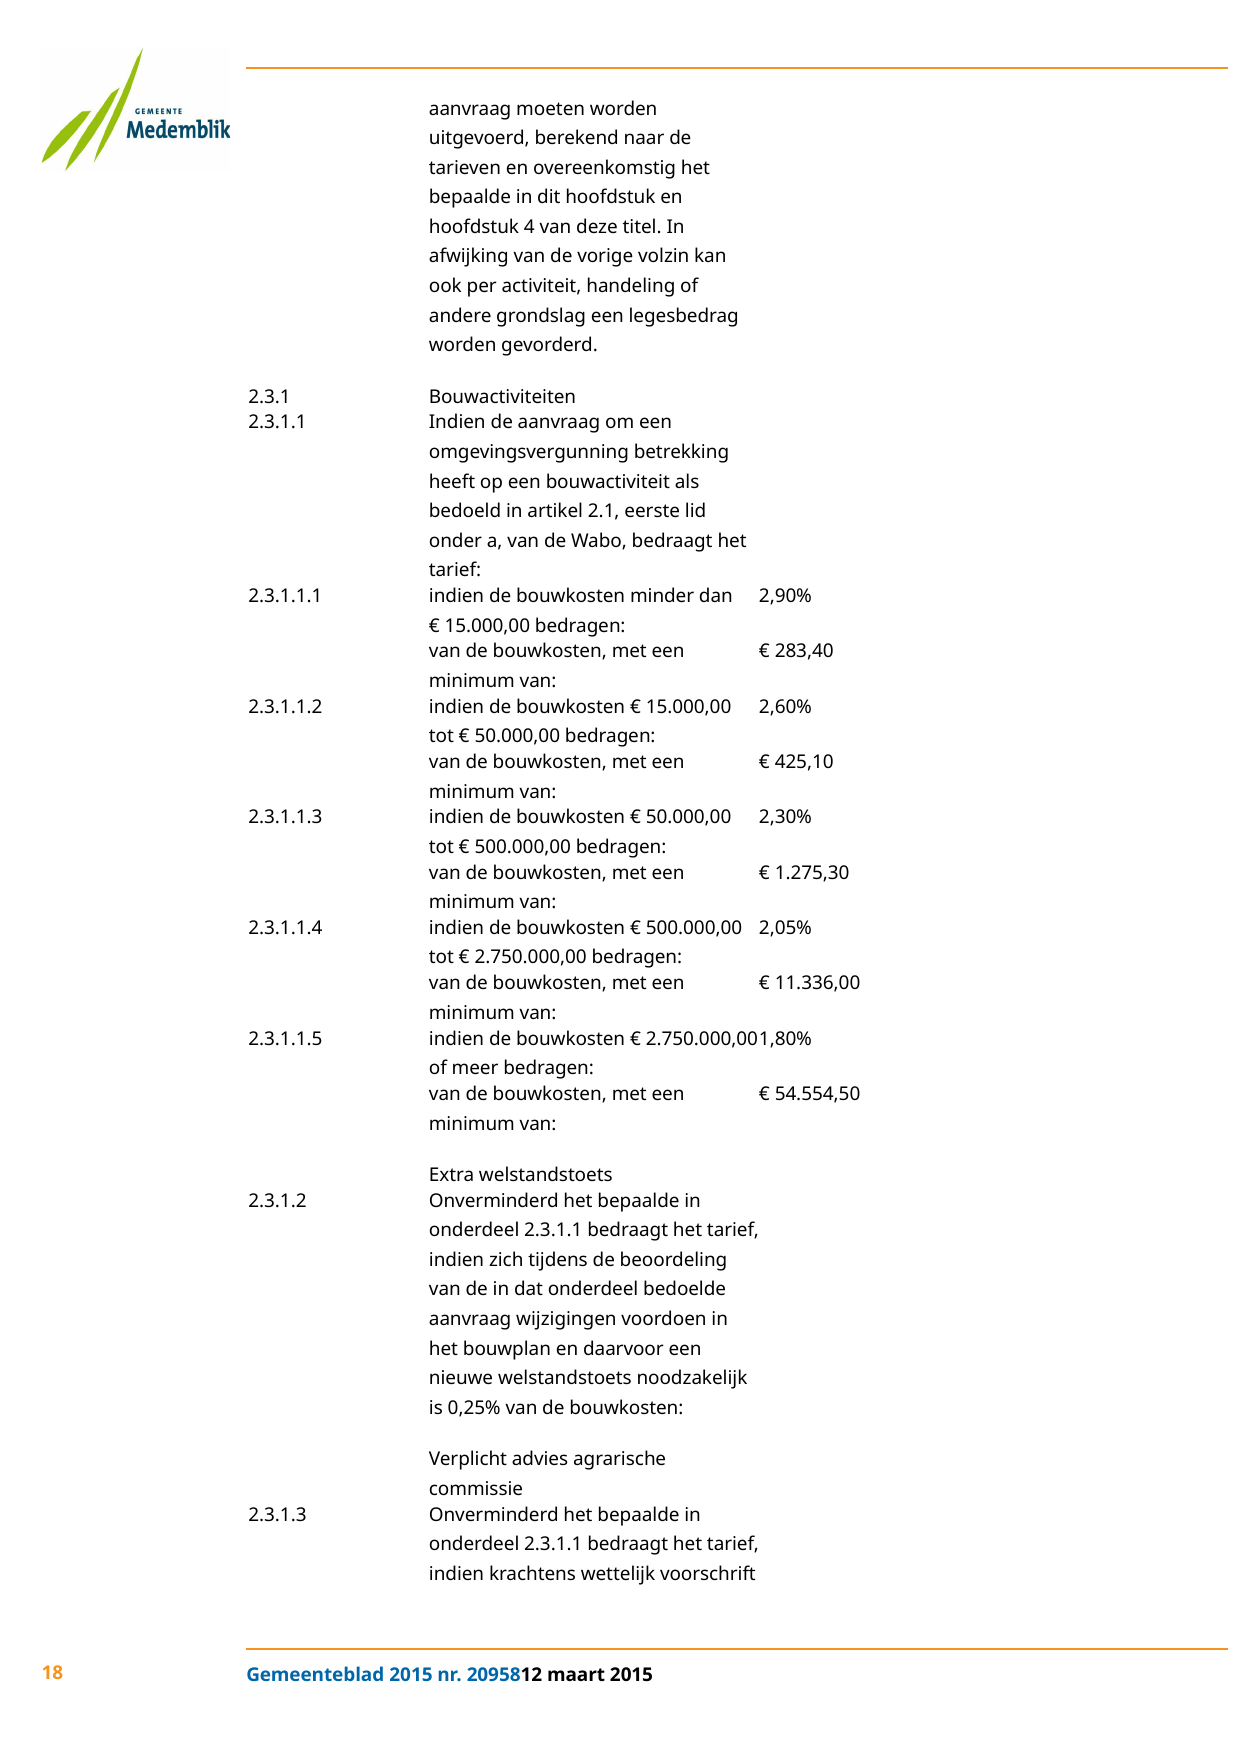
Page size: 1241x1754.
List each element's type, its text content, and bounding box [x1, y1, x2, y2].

table_cell [939, 693, 1152, 748]
table_cell 2.3.1.1.3 [248, 804, 429, 859]
table_cell [939, 582, 1152, 638]
table_cell [248, 748, 429, 803]
table_cell 2.3.1.1.2 [248, 693, 429, 748]
table_cell 2,90% [759, 582, 939, 638]
table_cell [248, 95, 429, 357]
table_cell [429, 357, 759, 383]
table_cell Indien de aanvraag om een omgevingsvergunning betrekking heeft op een bouwactiviteit als bedoeld in artikel 2.1, eerste lid onder a, van de Wabo, bedraagt het tarief: [429, 409, 759, 582]
table_cell indien de bouwkosten € 500.000,00 tot € 2.750.000,00 bedragen: [429, 914, 759, 969]
table_cell Extra welstandstoets [429, 1161, 759, 1187]
table_cell [939, 1025, 1152, 1080]
table_cell [759, 409, 939, 582]
table_cell Onverminderd het bepaalde in onderdeel 2.3.1.1 bedraagt het tarief, indien krachtens wettelijk voorschrift [429, 1501, 759, 1586]
table_cell € 425,10 [759, 748, 939, 803]
table_cell indien de bouwkosten € 50.000,00 tot € 500.000,00 bedragen: [429, 804, 759, 859]
table_cell [939, 409, 1152, 582]
table_cell [939, 1420, 1152, 1445]
table_cell [939, 1080, 1152, 1135]
table_cell 2.3.1.2 [248, 1187, 429, 1420]
table_cell van de bouwkosten, met een minimum van: [429, 638, 759, 693]
table_cell [939, 970, 1152, 1025]
table_cell Bouwactiviteiten [429, 383, 759, 409]
table_cell [939, 357, 1152, 383]
table_cell [248, 357, 429, 383]
table_cell [939, 859, 1152, 914]
table_cell indien de bouwkosten minder dan € 15.000,00 bedragen: [429, 582, 759, 638]
table_cell [248, 1135, 429, 1161]
table_cell van de bouwkosten, met een minimum van: [429, 748, 759, 803]
table_cell 2,30% [759, 804, 939, 859]
table_cell [939, 1501, 1152, 1586]
table_cell 1,80% [759, 1025, 939, 1080]
table_cell [939, 638, 1152, 693]
table_cell [939, 1135, 1152, 1161]
table_cell [939, 1187, 1152, 1420]
table_cell [248, 1420, 429, 1445]
table_cell [759, 1501, 939, 1586]
table_cell [759, 1445, 939, 1501]
table_cell [248, 1080, 429, 1135]
table_cell [248, 1161, 429, 1187]
table_cell [939, 804, 1152, 859]
table_cell [429, 1420, 759, 1445]
table_cell [759, 1161, 939, 1187]
table_cell [759, 383, 939, 409]
table_cell € 1.275,30 [759, 859, 939, 914]
table_cell 2.3.1.3 [248, 1501, 429, 1586]
table_cell 2.3.1.1.4 [248, 914, 429, 969]
table_cell [939, 914, 1152, 969]
table_cell 2.3.1.1 [248, 409, 429, 582]
table_cell € 11.336,00 [759, 970, 939, 1025]
table_cell [429, 1135, 759, 1161]
table_cell [759, 95, 939, 357]
table_cell indien de bouwkosten € 2.750.000,00 of meer bedragen: [429, 1025, 759, 1080]
table_cell [939, 383, 1152, 409]
table_cell [248, 859, 429, 914]
table_cell 2,60% [759, 693, 939, 748]
table_cell aanvraag moeten worden uitgevoerd, berekend naar de tarieven en overeenkomstig het bepaalde in dit hoofdstuk en hoofdstuk 4 van deze titel. In afwijking van de vorige volzin kan ook per activiteit, handeling of andere grondslag een legesbedrag worden gevorderd. [429, 95, 759, 357]
table_cell [248, 970, 429, 1025]
table_cell [939, 1445, 1152, 1501]
table_cell [759, 357, 939, 383]
table_cell 2.3.1.1.5 [248, 1025, 429, 1080]
table_cell [759, 1187, 939, 1420]
table_cell [248, 638, 429, 693]
table_cell [939, 1161, 1152, 1187]
table_cell van de bouwkosten, met een minimum van: [429, 1080, 759, 1135]
table_cell van de bouwkosten, met een minimum van: [429, 970, 759, 1025]
table_cell [939, 748, 1152, 803]
table_cell Onverminderd het bepaalde in onderdeel 2.3.1.1 bedraagt het tarief, indien zich tijdens de beoordeling van de in dat onderdeel bedoelde aanvraag wijzigingen voordoen in het bouwplan en daarvoor een nieuwe welstandstoets noodzakelijk is 0,25% van de bouwkosten: [429, 1187, 759, 1420]
table_cell indien de bouwkosten € 15.000,00 tot € 50.000,00 bedragen: [429, 693, 759, 748]
picture [41, 47, 231, 172]
table_cell 2,05% [759, 914, 939, 969]
table_cell Verplicht advies agrarische commissie [429, 1445, 759, 1501]
table_cell [759, 1420, 939, 1445]
table_cell 2.3.1 [248, 383, 429, 409]
table_cell van de bouwkosten, met een minimum van: [429, 859, 759, 914]
table_cell [248, 1445, 429, 1501]
table_cell [939, 95, 1152, 357]
table_cell 2.3.1.1.1 [248, 582, 429, 638]
table_cell [759, 1135, 939, 1161]
table_cell € 283,40 [759, 638, 939, 693]
table_cell € 54.554,50 [759, 1080, 939, 1135]
